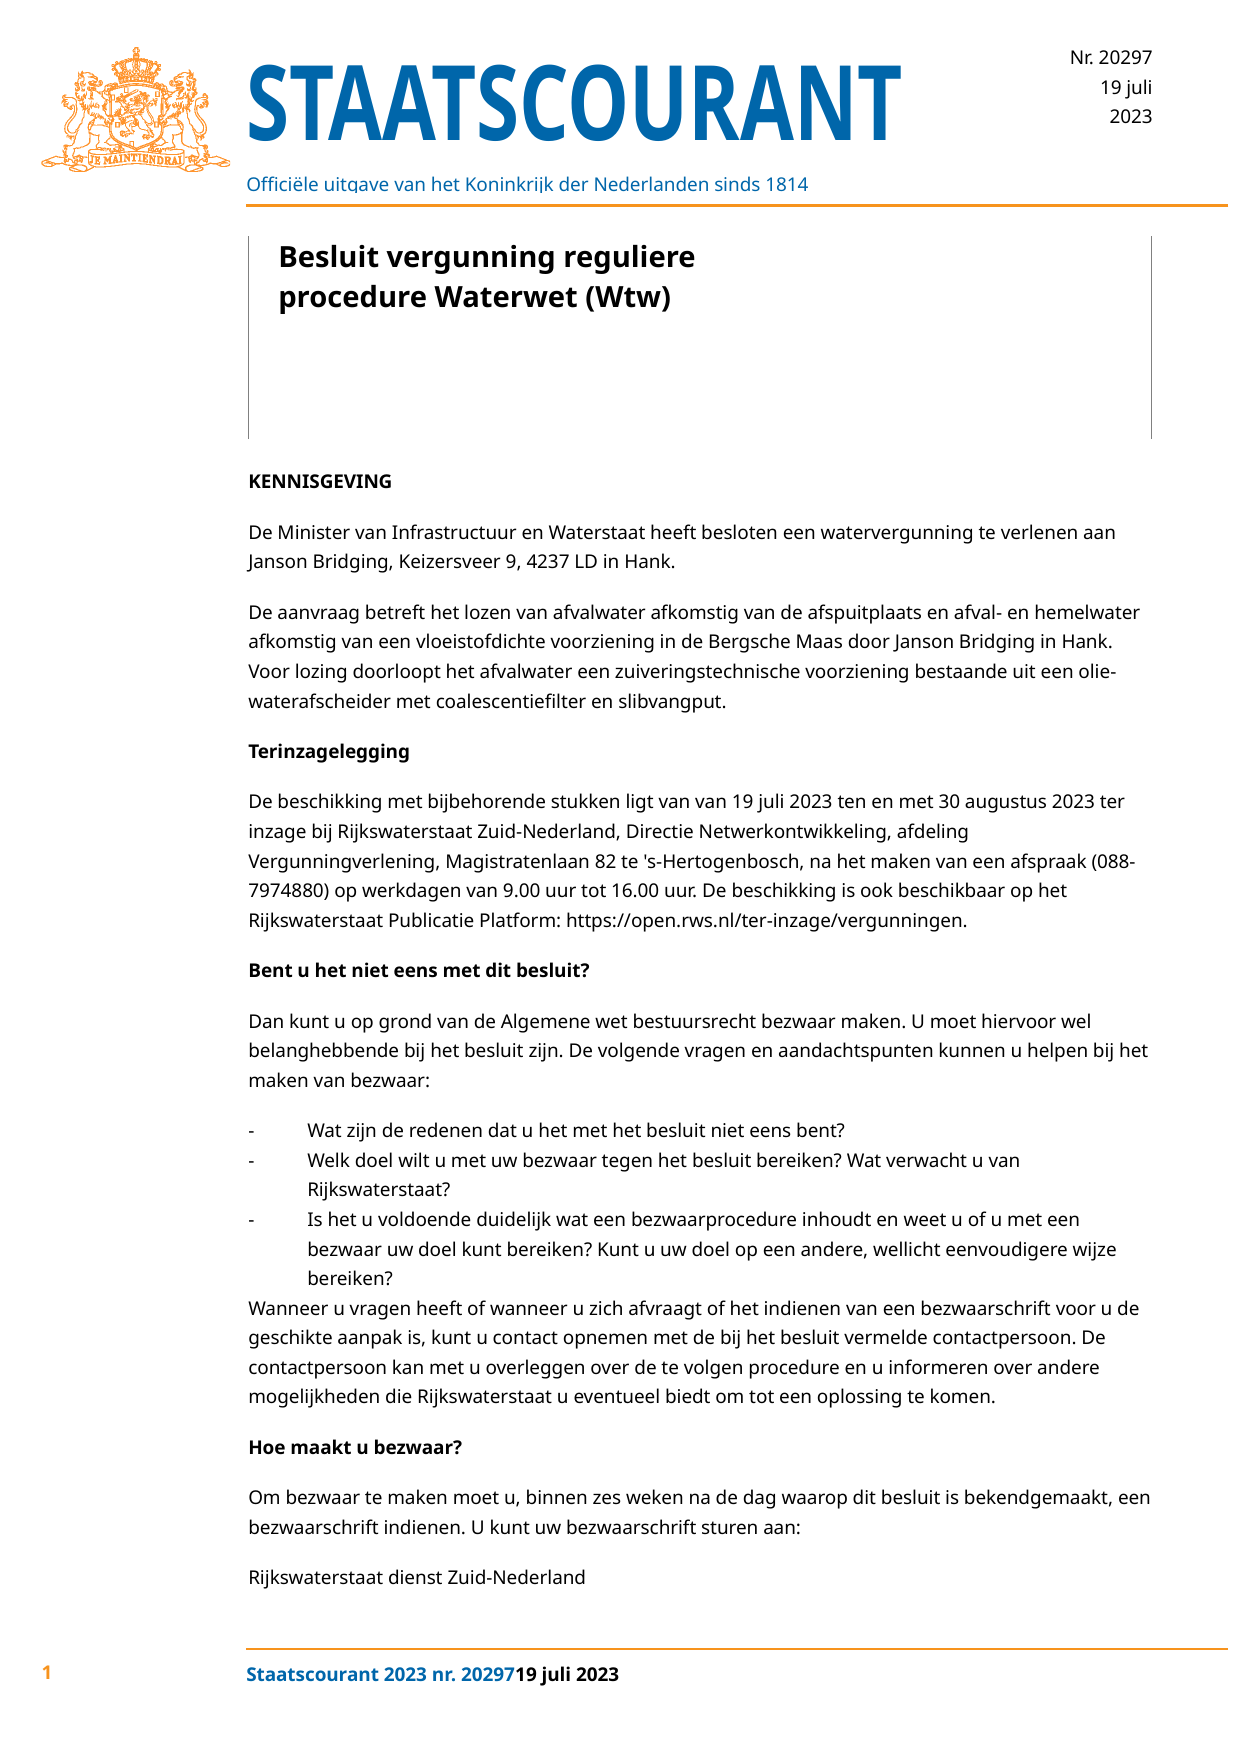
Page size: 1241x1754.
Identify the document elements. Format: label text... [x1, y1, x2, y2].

table_header Besluit vergunning reguliere procedure Waterwet (Wtw) [249, 236, 850, 439]
list Is het u voldoende duidelijk wat een bezwaarprocedure inhoudt en weet u of u met een bezwaar uw doel kunt bereiken? Kunt u uw doel op een andere, wellicht eenvoudigere wijze bereiken? [248, 1206, 1152, 1291]
text Bent u het niet eens met dit besluit? [248, 957, 1152, 983]
table_header [850, 236, 912, 413]
list Welk doel wilt u met uw bezwaar tegen het besluit bereiken? Wat verwacht u van Rijkswaterstaat? [248, 1147, 1152, 1202]
table_header [850, 414, 1151, 439]
table_header [1090, 236, 1151, 413]
text Rijkswaterstaat dienst Zuid-Nederland [248, 1564, 1152, 1590]
text Wanneer u vragen heeft of wanneer u zich afvraagt of het indienen van een bezwaarschrift voor u de geschikte aanpak is, kunt u contact opnemen met de bij het besluit vermelde contactpersoon. De contactpersoon kan met u overleggen over de te volgen procedure en u informeren over andere mogelijkheden die Rijkswaterstaat u eventueel biedt om tot een oplossing te komen. [248, 1295, 1152, 1409]
text KENNISGEVING [248, 469, 1152, 494]
text De beschikking met bijbehorende stukken ligt van van 19 juli 2023 ten en met 30 augustus 2023 ter inzage bij Rijkswaterstaat Zuid-Nederland, Directie Netwerkontwikkeling, afdeling Vergunningverlening, Magistratenlaan 82 te 's-Hertogenbosch, na het maken van een afspraak (088-7974880) op werkdagen van 9.00 uur tot 16.00 uur. De beschikking is ook beschikbaar op het Rijkswaterstaat Publicatie Platform: https://open.rws.nl/ter-inzage/vergunningen. [248, 789, 1152, 933]
list Wat zijn de redenen dat u het met het besluit niet eens bent? [248, 1117, 1152, 1143]
text Terinzagelegging [248, 738, 1152, 764]
text Dan kunt u op grond van de Algemene wet bestuursrecht bezwaar maken. U moet hiervoor wel belanghebbende bij het besluit zijn. De volgende vragen en aandachtspunten kunnen u helpen bij het maken van bezwaar: [248, 1008, 1152, 1093]
text Hoe maakt u bezwaar? [248, 1434, 1152, 1460]
text Om bezwaar te maken moet u, binnen zes weken na de dag waarop dit besluit is bekendgemaakt, een bezwaarschrift indienen. U kunt uw bezwaarschrift sturen aan: [248, 1484, 1152, 1540]
text De aanvraag betreft het lozen van afvalwater afkomstig van de afspuitplaats en afval- en hemelwater afkomstig van een vloeistofdichte voorziening in de Bergsche Maas door Janson Bridging in Hank. Voor lozing doorloopt het afvalwater een zuiveringstechnische voorziening bestaande uit een olie-waterafscheider met coalescentiefilter en slibvangput. [248, 599, 1152, 713]
picture [41, 47, 231, 172]
text De Minister van Infrastructuur en Waterstaat heeft besloten een watervergunning te verlenen aan Janson Bridging, Keizersveer 9, 4237 LD in Hank. [248, 519, 1152, 574]
picture [912, 236, 1090, 414]
